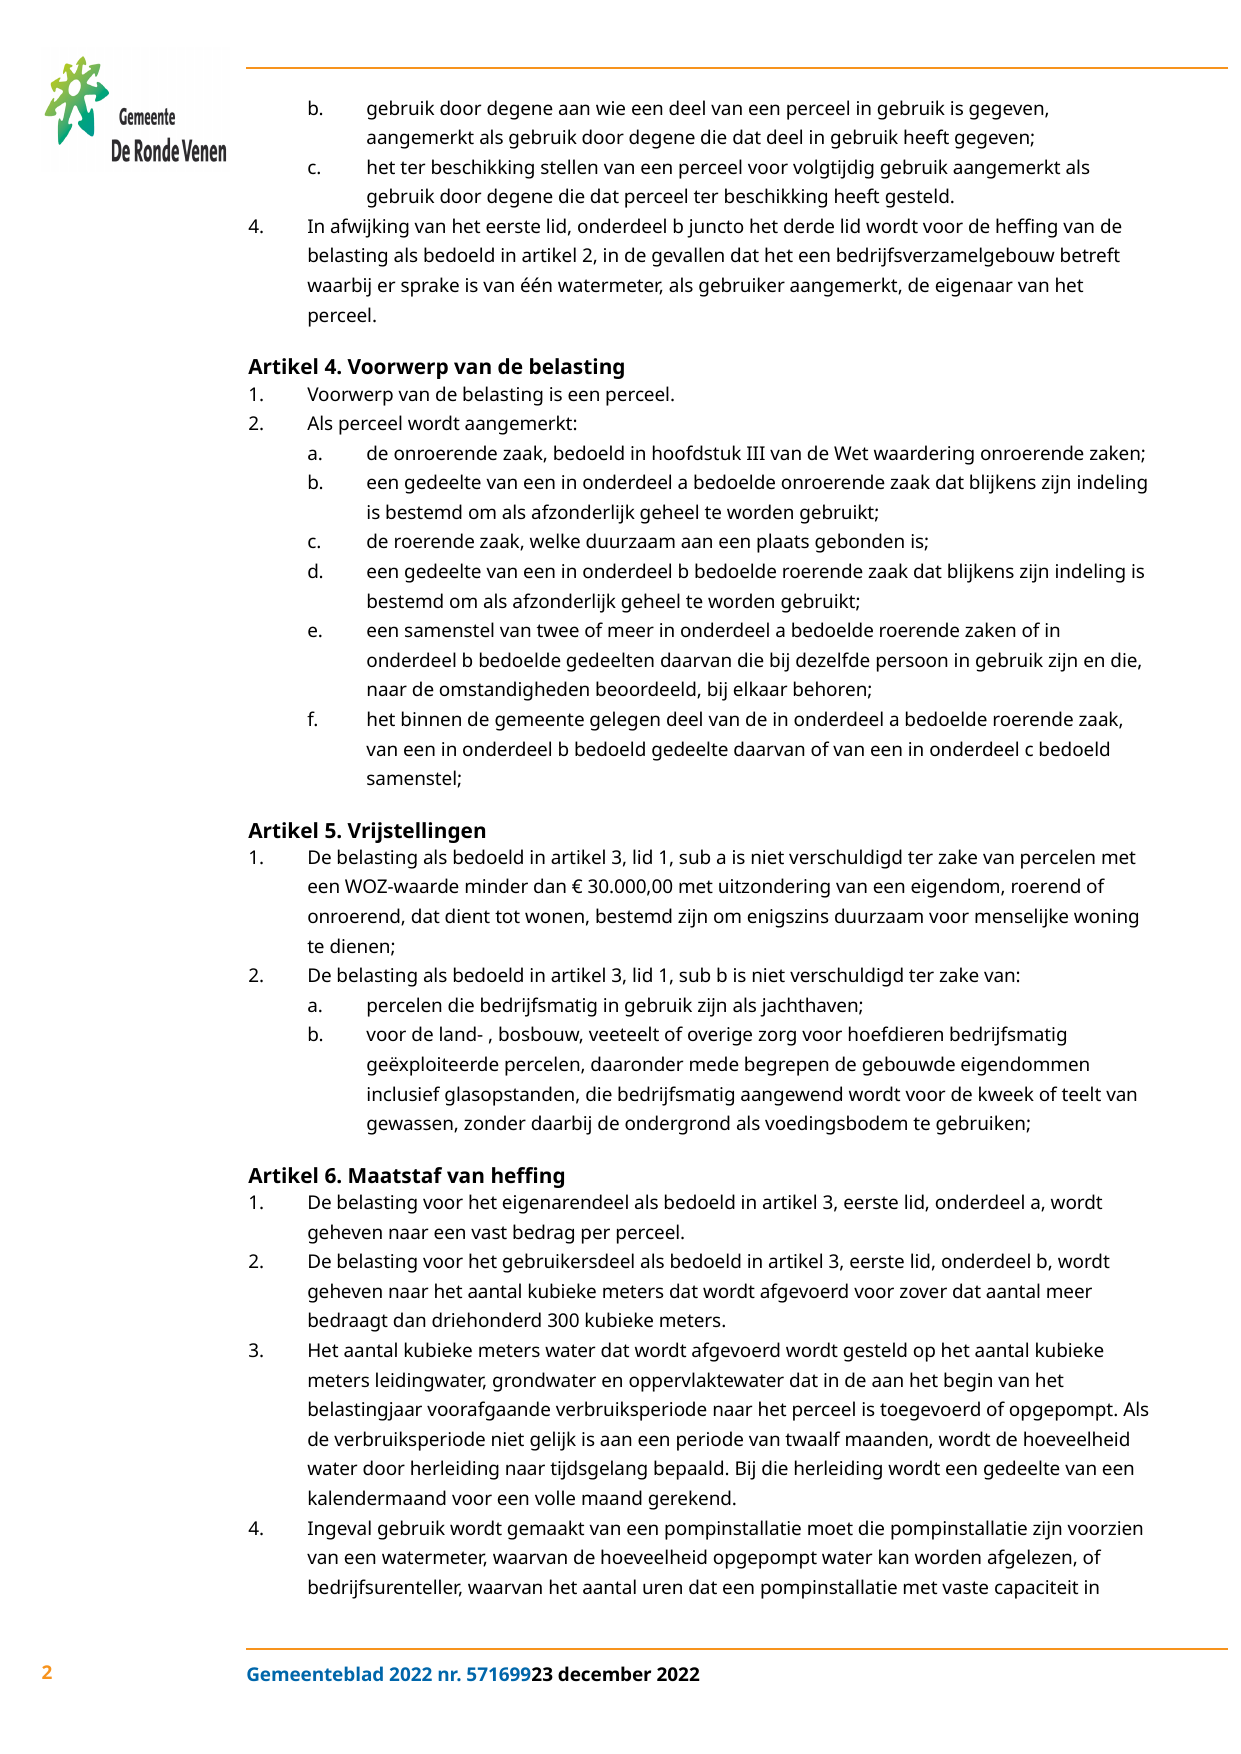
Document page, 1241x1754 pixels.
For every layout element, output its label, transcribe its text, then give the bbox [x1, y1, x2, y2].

list percelen die bedrijfsmatig in gebruik zijn als jachthaven; [307, 992, 1152, 1018]
list De belasting voor het eigenarendeel als bedoeld in artikel 3, eerste lid, onderdeel a, wordt geheven naar een vast bedrag per perceel. [248, 1189, 1152, 1244]
list voor de land- , bosbouw, veeteelt of overige zorg voor hoefdieren bedrijfsmatig geëxploiteerde percelen, daaronder mede begrepen de gebouwde eigendommen inclusief glasopstanden, die bedrijfsmatig aangewend wordt voor de kweek of teelt van gewassen, zonder daarbij de ondergrond als voedingsbodem te gebruiken; [307, 1022, 1152, 1136]
list het ter beschikking stellen van een perceel voor volgtijdig gebruik aangemerkt als gebruik door degene die dat perceel ter beschikking heeft gesteld. [307, 154, 1152, 209]
list een gedeelte van een in onderdeel b bedoelde roerende zaak dat blijkens zijn indeling is bestemd om als afzonderlijk geheel te worden gebruikt; [307, 558, 1152, 613]
list Het aantal kubieke meters water dat wordt afgevoerd wordt gesteld op het aantal kubieke meters leidingwater, grondwater en oppervlaktewater dat in de aan het begin van het belastingjaar voorafgaande verbruiksperiode naar het perceel is toegevoerd of opgepompt. Als de verbruiksperiode niet gelijk is aan een periode van twaalf maanden, wordt de hoeveelheid water door herleiding naar tijdsgelang bepaald. Bij die herleiding wordt een gedeelte van een kalendermaand voor een volle maand gerekend. [248, 1337, 1152, 1511]
list een samenstel van twee of meer in onderdeel a bedoelde roerende zaken of in onderdeel b bedoelde gedeelten daarvan die bij dezelfde persoon in gebruik zijn en die, naar de omstandigheden beoordeeld, bij elkaar behoren; [307, 617, 1152, 702]
text Artikel 4. Voorwerp van de belasting [248, 352, 1152, 381]
list De belasting als bedoeld in artikel 3, lid 1, sub a is niet verschuldigd ter zake van percelen met een WOZ-waarde minder dan € 30.000,00 met uitzondering van een eigendom, roerend of onroerend, dat dient tot wonen, bestemd zijn om enigszins duurzaam voor menselijke woning te dienen; [248, 844, 1152, 959]
text Artikel 6. Maatstaf van heffing [248, 1161, 1152, 1189]
list Als perceel wordt aangemerkt: [248, 410, 1152, 436]
list het binnen de gemeente gelegen deel van de in onderdeel a bedoelde roerende zaak, van een in onderdeel b bedoeld gedeelte daarvan of van een in onderdeel c bedoeld samenstel; [307, 706, 1152, 791]
list een gedeelte van een in onderdeel a bedoelde onroerende zaak dat blijkens zijn indeling is bestemd om als afzonderlijk geheel te worden gebruikt; [307, 469, 1152, 525]
list de onroerende zaak, bedoeld in hoofdstuk III van de Wet waardering onroerende zaken; [307, 440, 1152, 466]
list gebruik door degene aan wie een deel van een perceel in gebruik is gegeven, aangemerkt als gebruik door degene die dat deel in gebruik heeft gegeven; [307, 95, 1152, 150]
list De belasting als bedoeld in artikel 3, lid 1, sub b is niet verschuldigd ter zake van: [248, 962, 1152, 988]
list Voorwerp van de belasting is een perceel. [248, 381, 1152, 406]
picture [41, 47, 231, 172]
list In afwijking van het eerste lid, onderdeel b juncto het derde lid wordt voor de heffing van de belasting als bedoeld in artikel 2, in de gevallen dat het een bedrijfsverzamelgebouw betreft waarbij er sprake is van één watermeter, als gebruiker aangemerkt, de eigenaar van het perceel. [248, 213, 1152, 328]
list de roerende zaak, welke duurzaam aan een plaats gebonden is; [307, 529, 1152, 554]
list De belasting voor het gebruikersdeel als bedoeld in artikel 3, eerste lid, onderdeel b, wordt geheven naar het aantal kubieke meters dat wordt afgevoerd voor zover dat aantal meer bedraagt dan driehonderd 300 kubieke meters. [248, 1248, 1152, 1333]
text Artikel 5. Vrijstellingen [248, 816, 1152, 844]
list Ingeval gebruik wordt gemaakt van een pompinstallatie moet die pompinstallatie zijn voorzien van een watermeter, waarvan de hoeveelheid opgepompt water kan worden afgelezen, of bedrijfsurenteller, waarvan het aantal uren dat een pompinstallatie met vaste capaciteit in [248, 1515, 1152, 1599]
